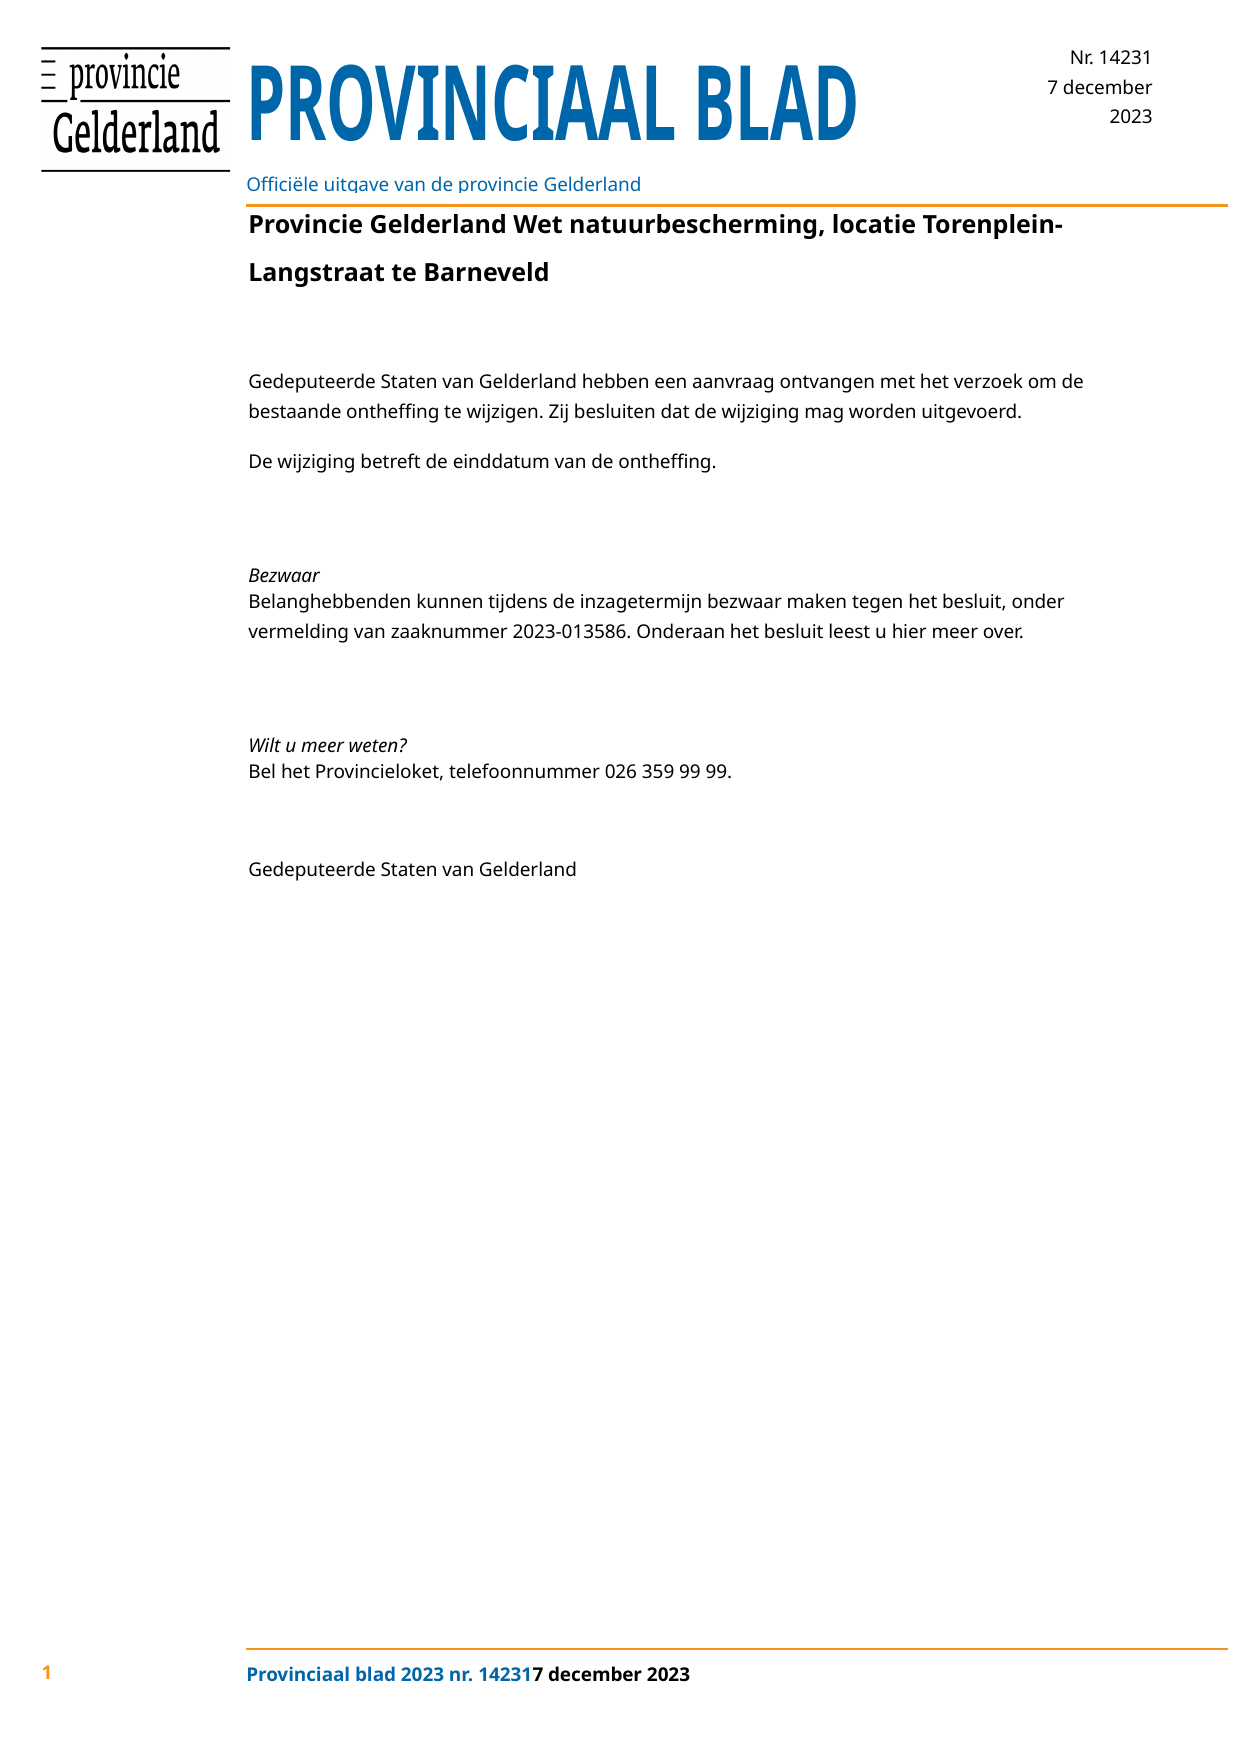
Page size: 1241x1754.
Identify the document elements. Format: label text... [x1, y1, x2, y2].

text Provincie Gelderland Wet natuurbescherming, locatie Torenplein-Langstraat te Barneveld [248, 207, 1152, 288]
text Belanghebbenden kunnen tijdens de inzagetermijn bezwaar maken tegen het besluit, onder vermelding van zaaknummer 2023-013586. Onderaan het besluit leest u hier meer over. [248, 588, 1152, 644]
text Gedeputeerde Staten van Gelderland hebben een aanvraag ontvangen met het verzoek om de bestaande ontheffing te wijzigen. Zij besluiten dat de wijziging mag worden uitgevoerd. [248, 368, 1152, 424]
picture [41, 47, 231, 172]
text Bel het Provincieloket, telefoonnummer 026 359 99 99. [248, 758, 1152, 784]
text Gedeputeerde Staten van Gelderland [248, 856, 1152, 882]
text Wilt u meer weten? [248, 732, 1152, 758]
text De wijziging betreft de einddatum van de ontheffing. [248, 448, 1152, 474]
text Bezwaar [248, 563, 1152, 588]
